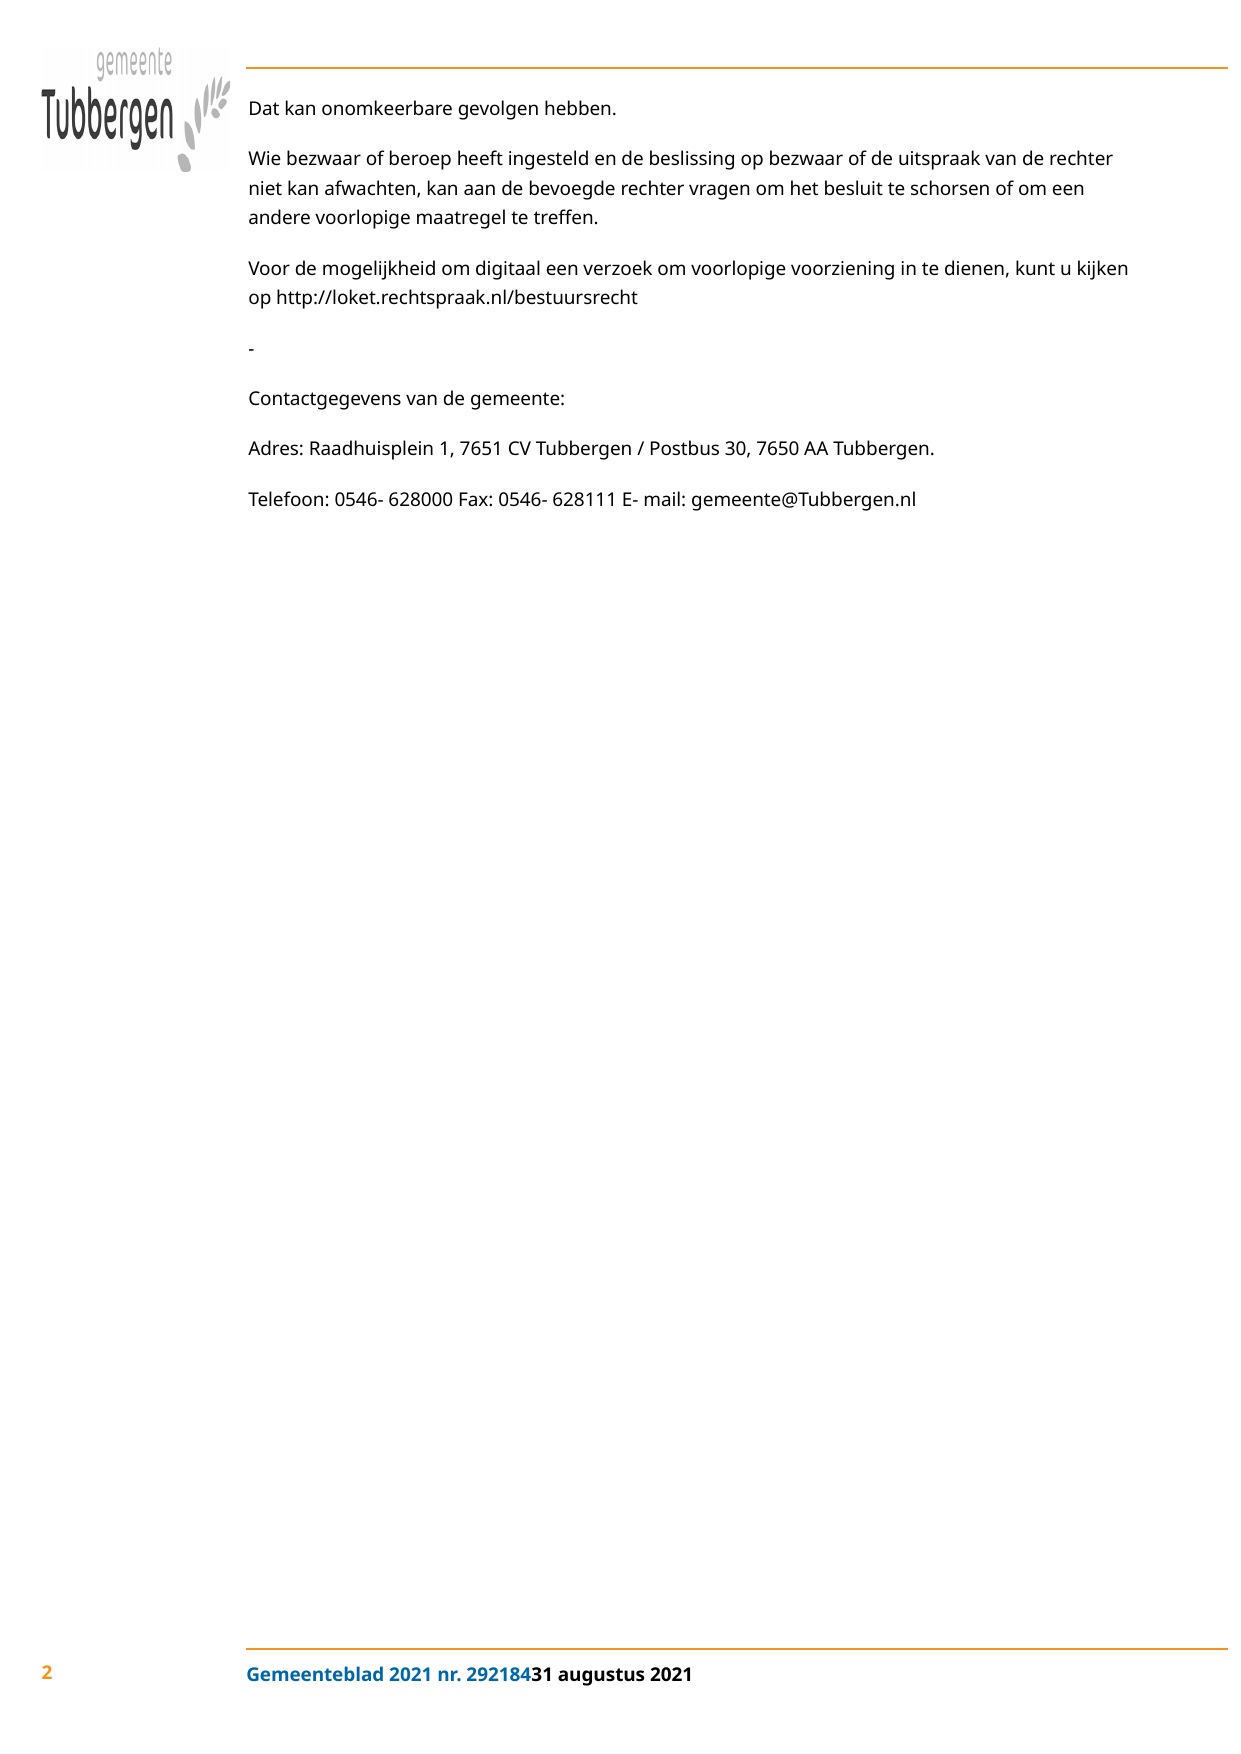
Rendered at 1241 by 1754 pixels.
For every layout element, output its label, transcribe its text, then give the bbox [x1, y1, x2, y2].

text Wie bezwaar of beroep heeft ingesteld en de beslissing op bezwaar of de uitspraak van de rechter niet kan afwachten, kan aan de bevoegde rechter vragen om het besluit te schorsen of om een andere voorlopige maatregel te treffen. [248, 145, 1152, 230]
text Dat kan onomkeerbare gevolgen hebben. [248, 95, 1152, 121]
text - [248, 335, 1152, 361]
text Adres: Raadhuisplein 1, 7651 CV Tubbergen / Postbus 30, 7650 AA Tubbergen. [248, 436, 1152, 461]
text Telefoon: 0546- 628000 Fax: 0546- 628111 E- mail: gemeente@Tubbergen.nl [248, 486, 1152, 512]
text Contactgegevens van de gemeente: [248, 385, 1152, 411]
text Voor de mogelijkheid om digitaal een verzoek om voorlopige voorziening in te dienen, kunt u kijken op http://loket.rechtspraak.nl/bestuursrecht [248, 255, 1152, 310]
picture [41, 47, 231, 172]
